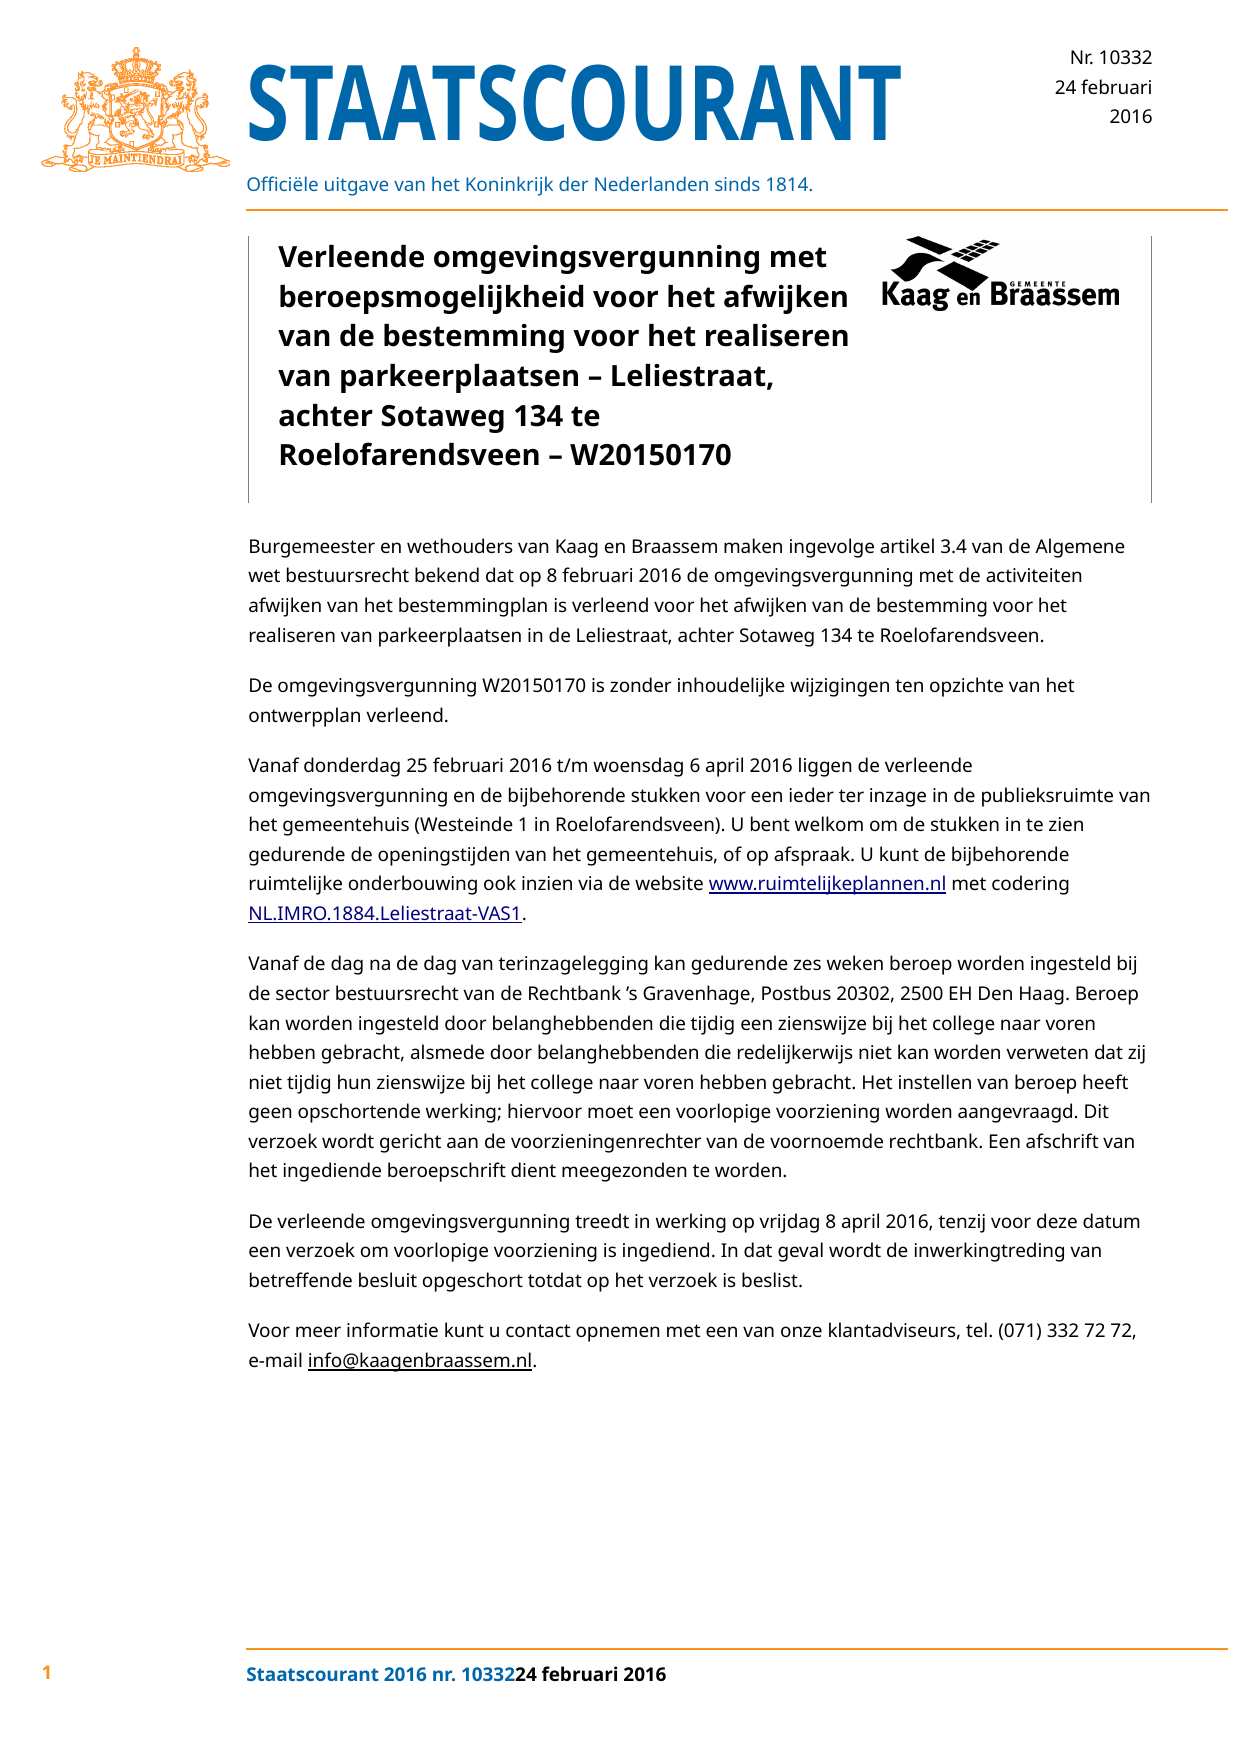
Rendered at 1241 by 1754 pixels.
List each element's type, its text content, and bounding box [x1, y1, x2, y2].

text Vanaf donderdag 25 februari 2016 t/m woensdag 6 april 2016 liggen de verleende omgevingsvergunning en de bijbehorende stukken voor een ieder ter inzage in de publieksruimte van het gemeentehuis (Westeinde 1 in Roelofarendsveen). U bent welkom om de stukken in te zien gedurende de openingstijden van het gemeentehuis, of op afspraak. U kunt de bijbehorende ruimtelijke onderbouwing ook inzien via de website www.ruimtelijkeplannen.nl met codering NL.IMRO.1884.Leliestraat-VAS1. [248, 752, 1152, 926]
table_header [850, 236, 1151, 503]
text Voor meer informatie kunt u contact opnemen met een van onze klantadviseurs, tel. (071) 332 72 72, e-mail info@kaagenbraassem.nl. [248, 1318, 1152, 1373]
picture [41, 47, 231, 172]
text Vanaf de dag na de dag van terinzagelegging kan gedurende zes weken beroep worden ingesteld bij de sector bestuursrecht van de Rechtbank ’s Gravenhage, Postbus 20302, 2500 EH Den Haag. Beroep kan worden ingesteld door belanghebbenden die tijdig een zienswijze bij het college naar voren hebben gebracht, alsmede door belanghebbenden die redelijkerwijs niet kan worden verweten dat zij niet tijdig hun zienswijze bij het college naar voren hebben gebracht. Het instellen van beroep heeft geen opschortende werking; hiervoor moet een voorlopige voorziening worden aangevraagd. Dit verzoek wordt gericht aan de voorzieningenrechter van de voornoemde rechtbank. Een afschrift van het ingediende beroepschrift dient meegezonden te worden. [248, 951, 1152, 1183]
text De verleende omgevingsvergunning treedt in werking op vrijdag 8 april 2016, tenzij voor deze datum een verzoek om voorlopige voorziening is ingediend. In dat geval wordt de inwerkingtreding van betreffende besluit opgeschort totdat op het verzoek is beslist. [248, 1208, 1152, 1293]
text Burgemeester en wethouders van Kaag en Braassem maken ingevolge artikel 3.4 van de Algemene wet bestuursrecht bekend dat op 8 februari 2016 de omgevingsvergunning met de activiteiten afwijken van het bestemmingplan is verleend voor het afwijken van de bestemming voor het realiseren van parkeerplaatsen in de Leliestraat, achter Sotaweg 134 te Roelofarendsveen. [248, 533, 1152, 647]
text De omgevingsvergunning W20150170 is zonder inhoudelijke wijzigingen ten opzichte van het ontwerpplan verleend. [248, 672, 1152, 727]
table_header Verleende omgevingsvergunning met beroepsmogelijkheid voor het afwijken van de bestemming voor het realiseren van parkeerplaatsen – Leliestraat, achter Sotaweg 134 te Roelofarendsveen – W20150170 [249, 236, 850, 503]
picture [882, 236, 1119, 311]
